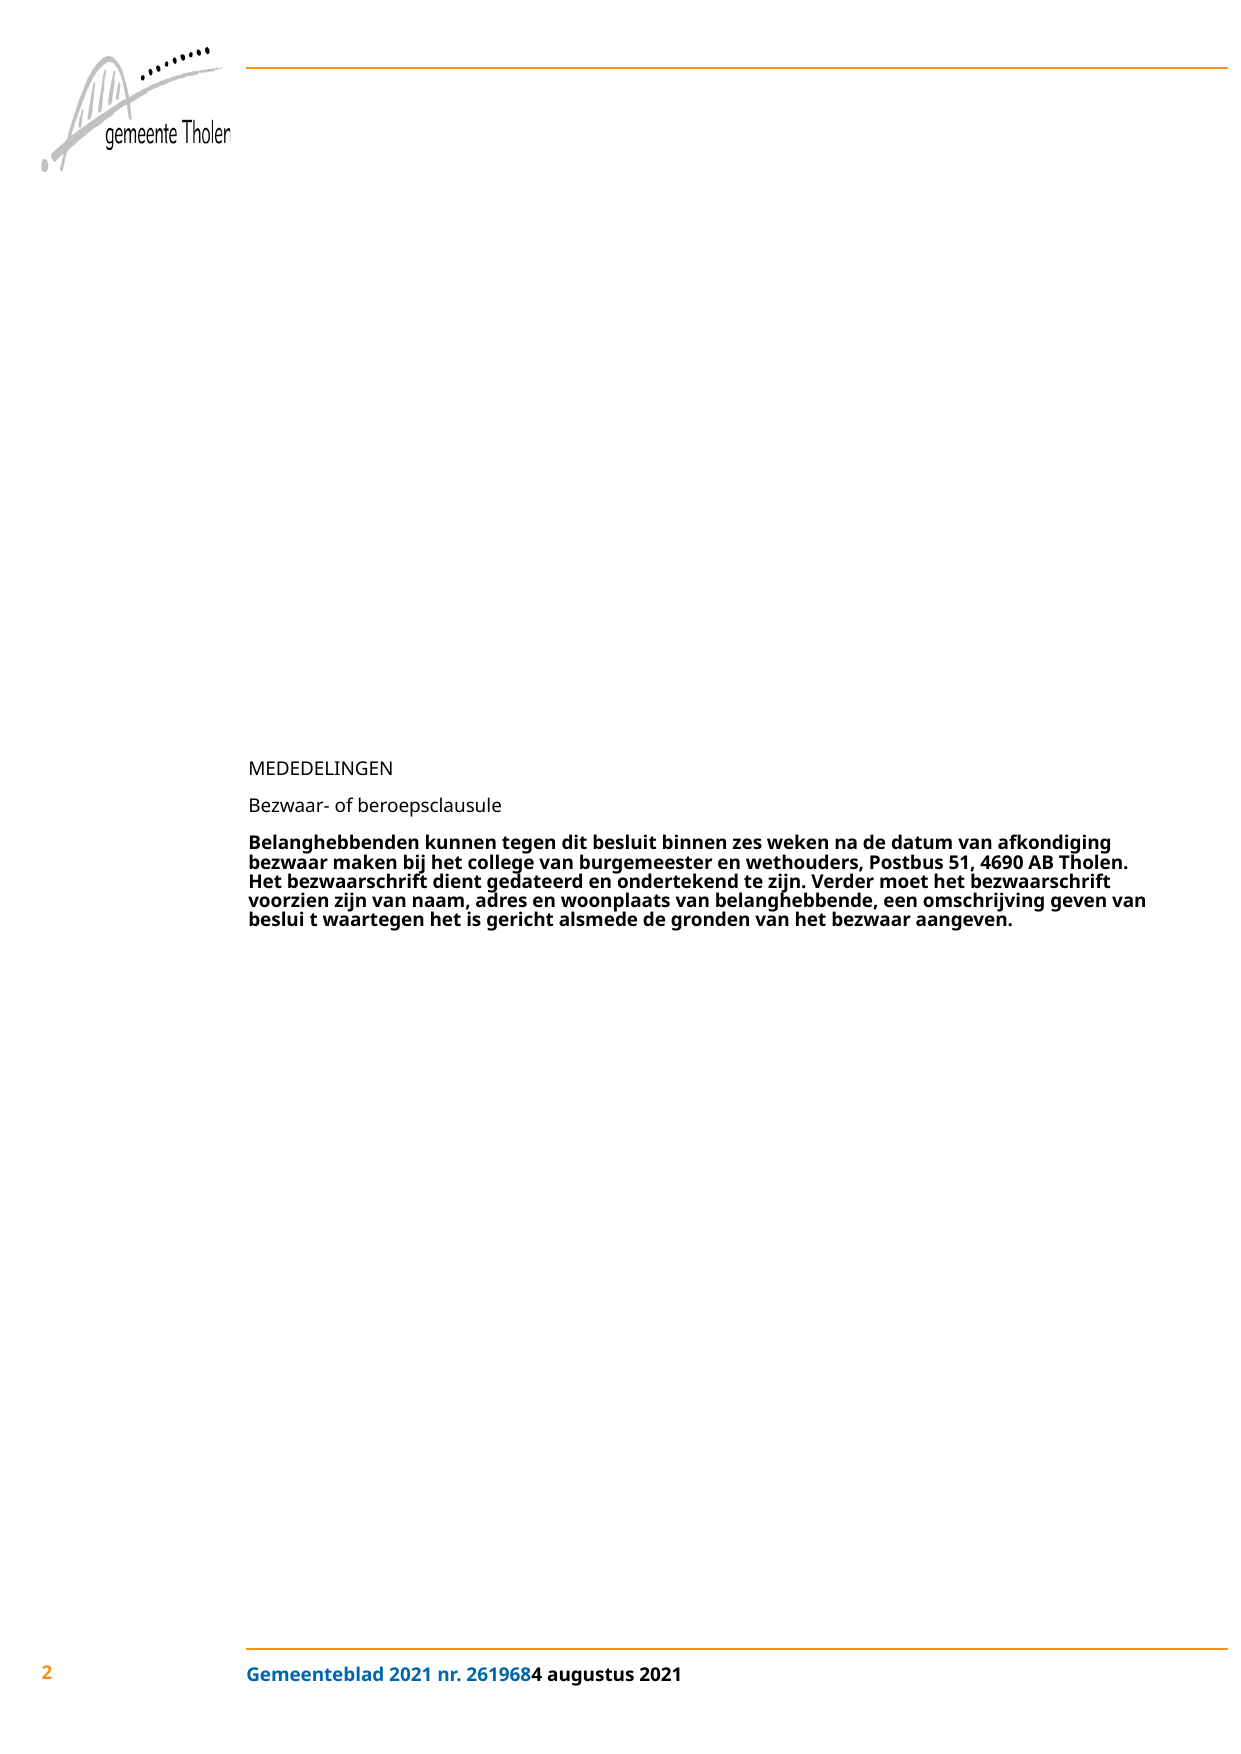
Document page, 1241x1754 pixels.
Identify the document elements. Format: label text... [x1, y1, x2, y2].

text MEDEDELINGEN [248, 760, 1152, 780]
text Bezwaar- of beroepsclausule [248, 797, 1152, 817]
picture [41, 47, 231, 172]
text Belanghebbenden kunnen tegen dit besluit binnen zes weken na de datum van afkondiging bezwaar maken bij het college van burgemeester en wethouders, Postbus 51, 4690 AB Tholen. Het bezwaarschrift dient gedateerd en ondertekend te zijn. Verder moet het bezwaarschrift voorzien zijn van naam, adres en woonplaats van belanghebbende, een omschrijving geven van beslui t waartegen het is gericht alsmede de gronden van het bezwaar aangeven. [248, 834, 1152, 931]
